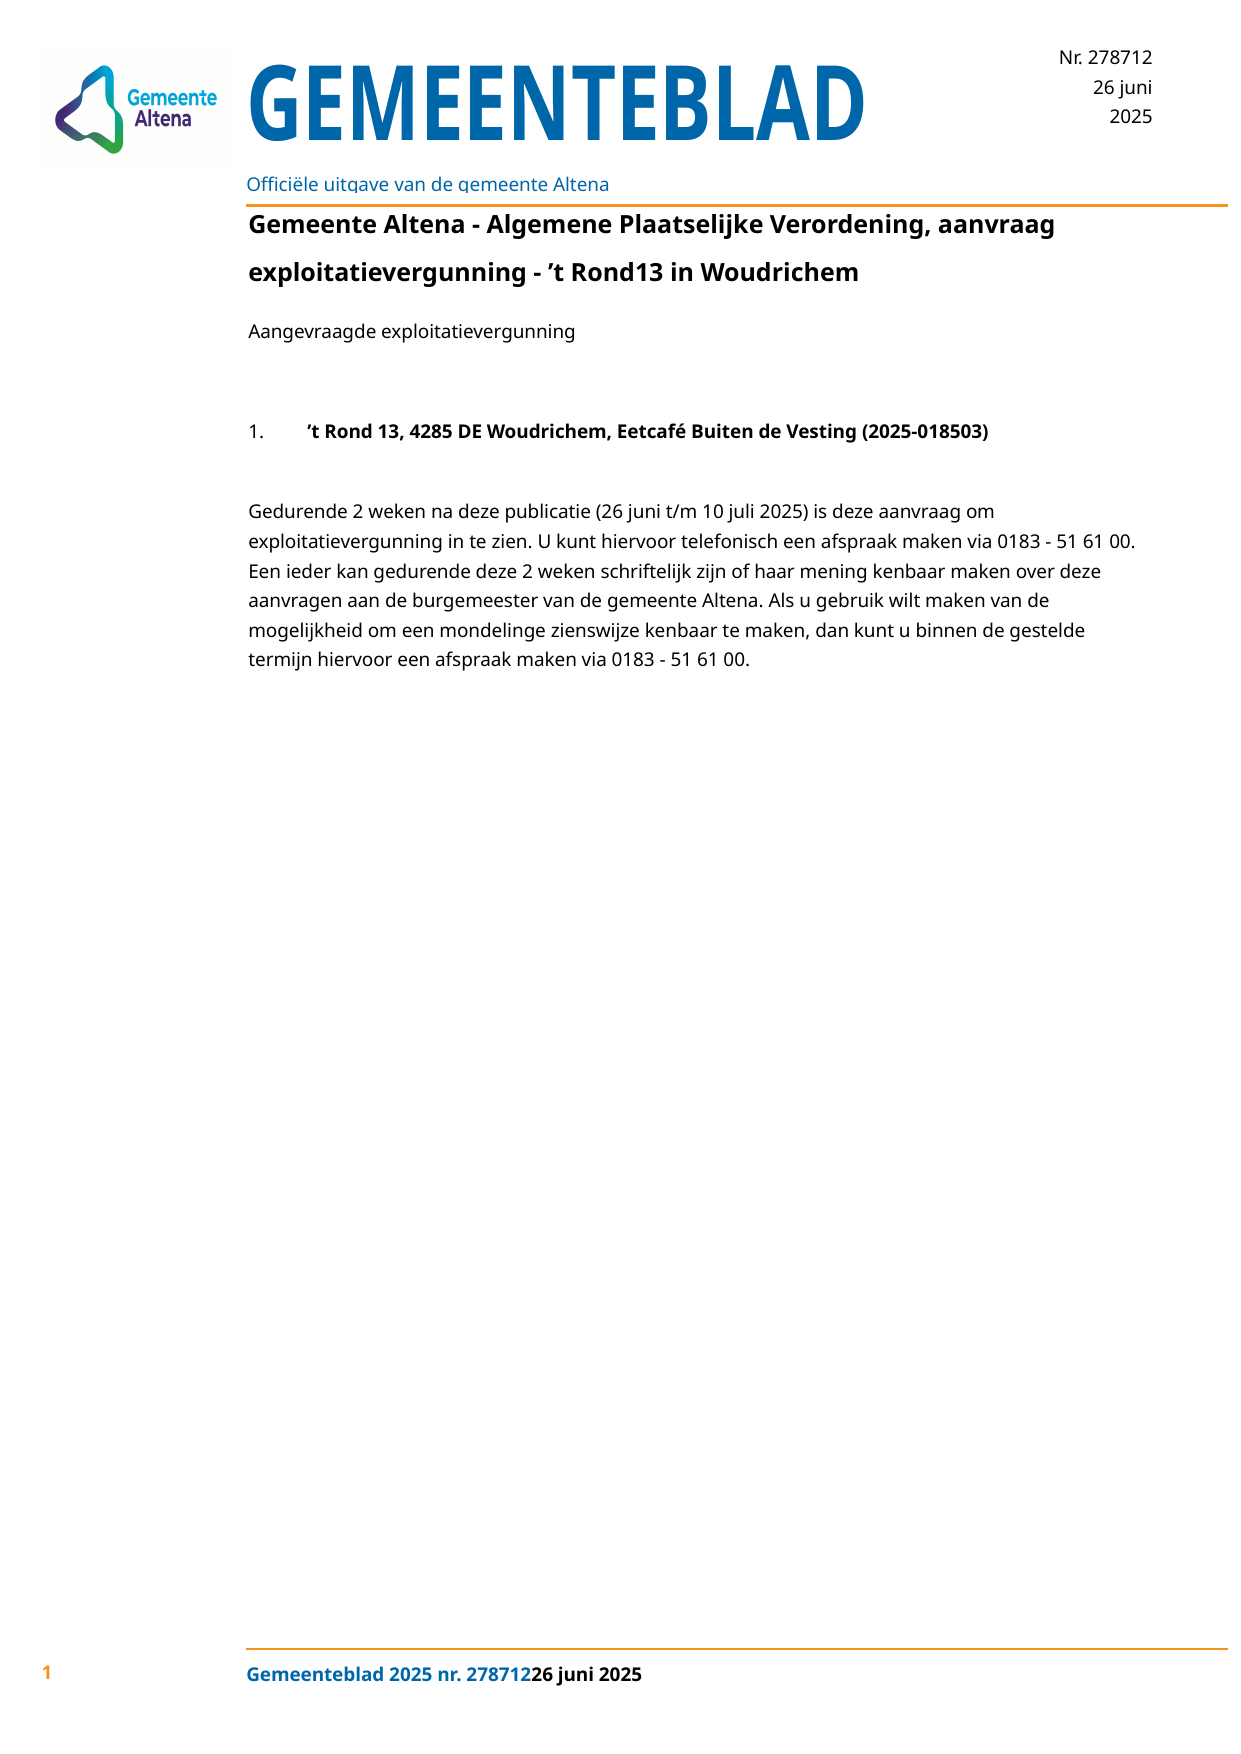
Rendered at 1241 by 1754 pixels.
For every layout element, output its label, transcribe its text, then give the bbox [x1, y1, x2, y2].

text Gemeente Altena - Algemene Plaatselijke Verordening, aanvraag exploitatievergunning - ’t Rond13 in Woudrichem [248, 207, 1152, 288]
text Gedurende 2 weken na deze publicatie (26 juni t/m 10 juli 2025) is deze aanvraag om exploitatievergunning in te zien. U kunt hiervoor telefonisch een afspraak maken via 0183 - 51 61 00. Een ieder kan gedurende deze 2 weken schriftelijk zijn of haar mening kenbaar maken over deze aanvragen aan de burgemeester van de gemeente Altena. Als u gebruik wilt maken van de mogelijkheid om een mondelinge zienswijze kenbaar te maken, dan kunt u binnen de gestelde termijn hiervoor een afspraak maken via 0183 - 51 61 00. [248, 499, 1152, 672]
picture [41, 47, 231, 172]
list ’t Rond 13, 4285 DE Woudrichem, Eetcafé Buiten de Vesting (2025-018503) [248, 419, 1152, 444]
text Aangevraagde exploitatievergunning [248, 318, 1152, 344]
